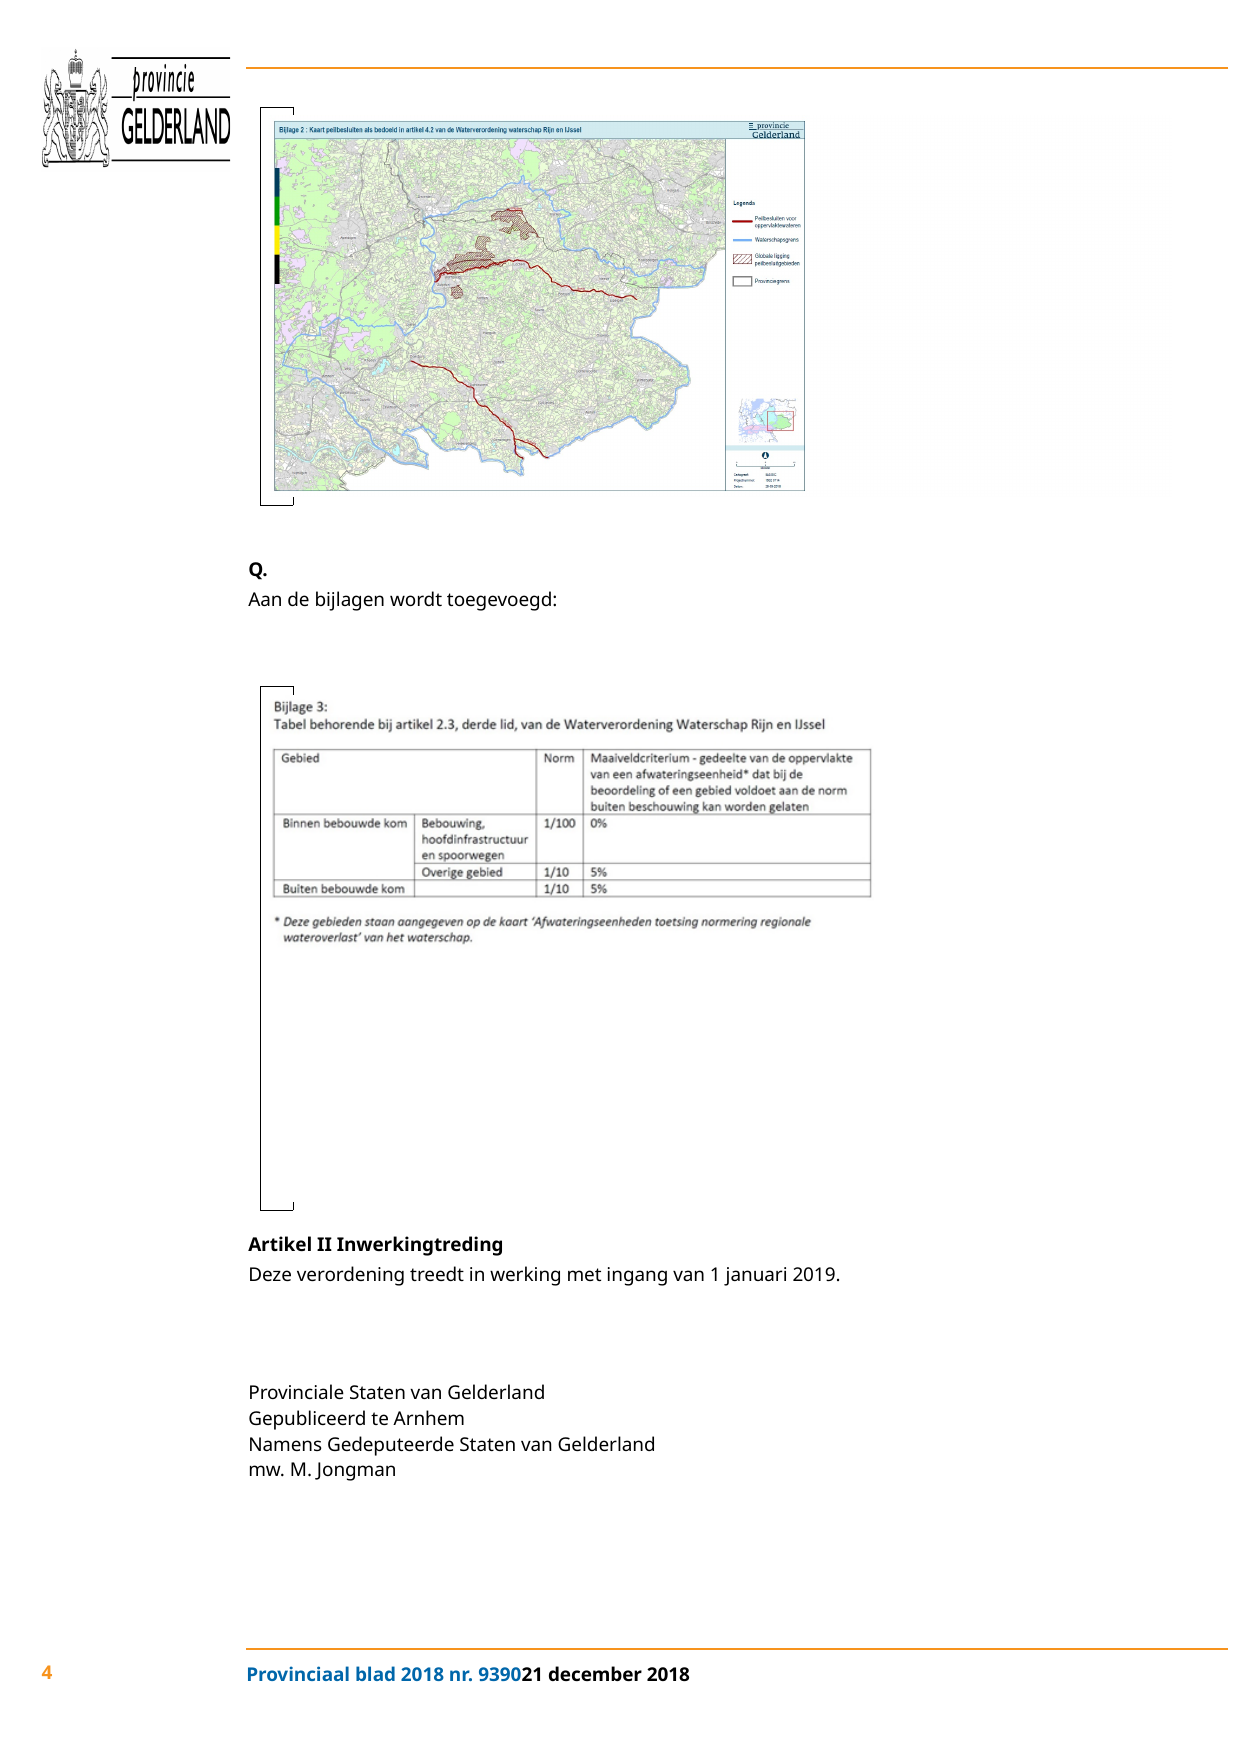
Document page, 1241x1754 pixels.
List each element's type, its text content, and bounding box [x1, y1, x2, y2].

picture [41, 47, 231, 172]
text Q. [248, 556, 1152, 582]
text Aan de bijlagen wordt toegevoegd: [248, 586, 1152, 612]
text Gepubliceerd te Arnhem [248, 1405, 1152, 1431]
picture [268, 695, 1173, 1202]
text mw. M. Jongman [248, 1457, 1152, 1482]
text Artikel II Inwerkingtreding [248, 1231, 1152, 1257]
picture [268, 115, 1173, 497]
text Deze verordening treedt in werking met ingang van 1 januari 2019. [248, 1261, 1152, 1287]
text Provinciale Staten van Gelderland [248, 1379, 1152, 1405]
text Namens Gedeputeerde Staten van Gelderland [248, 1431, 1152, 1457]
